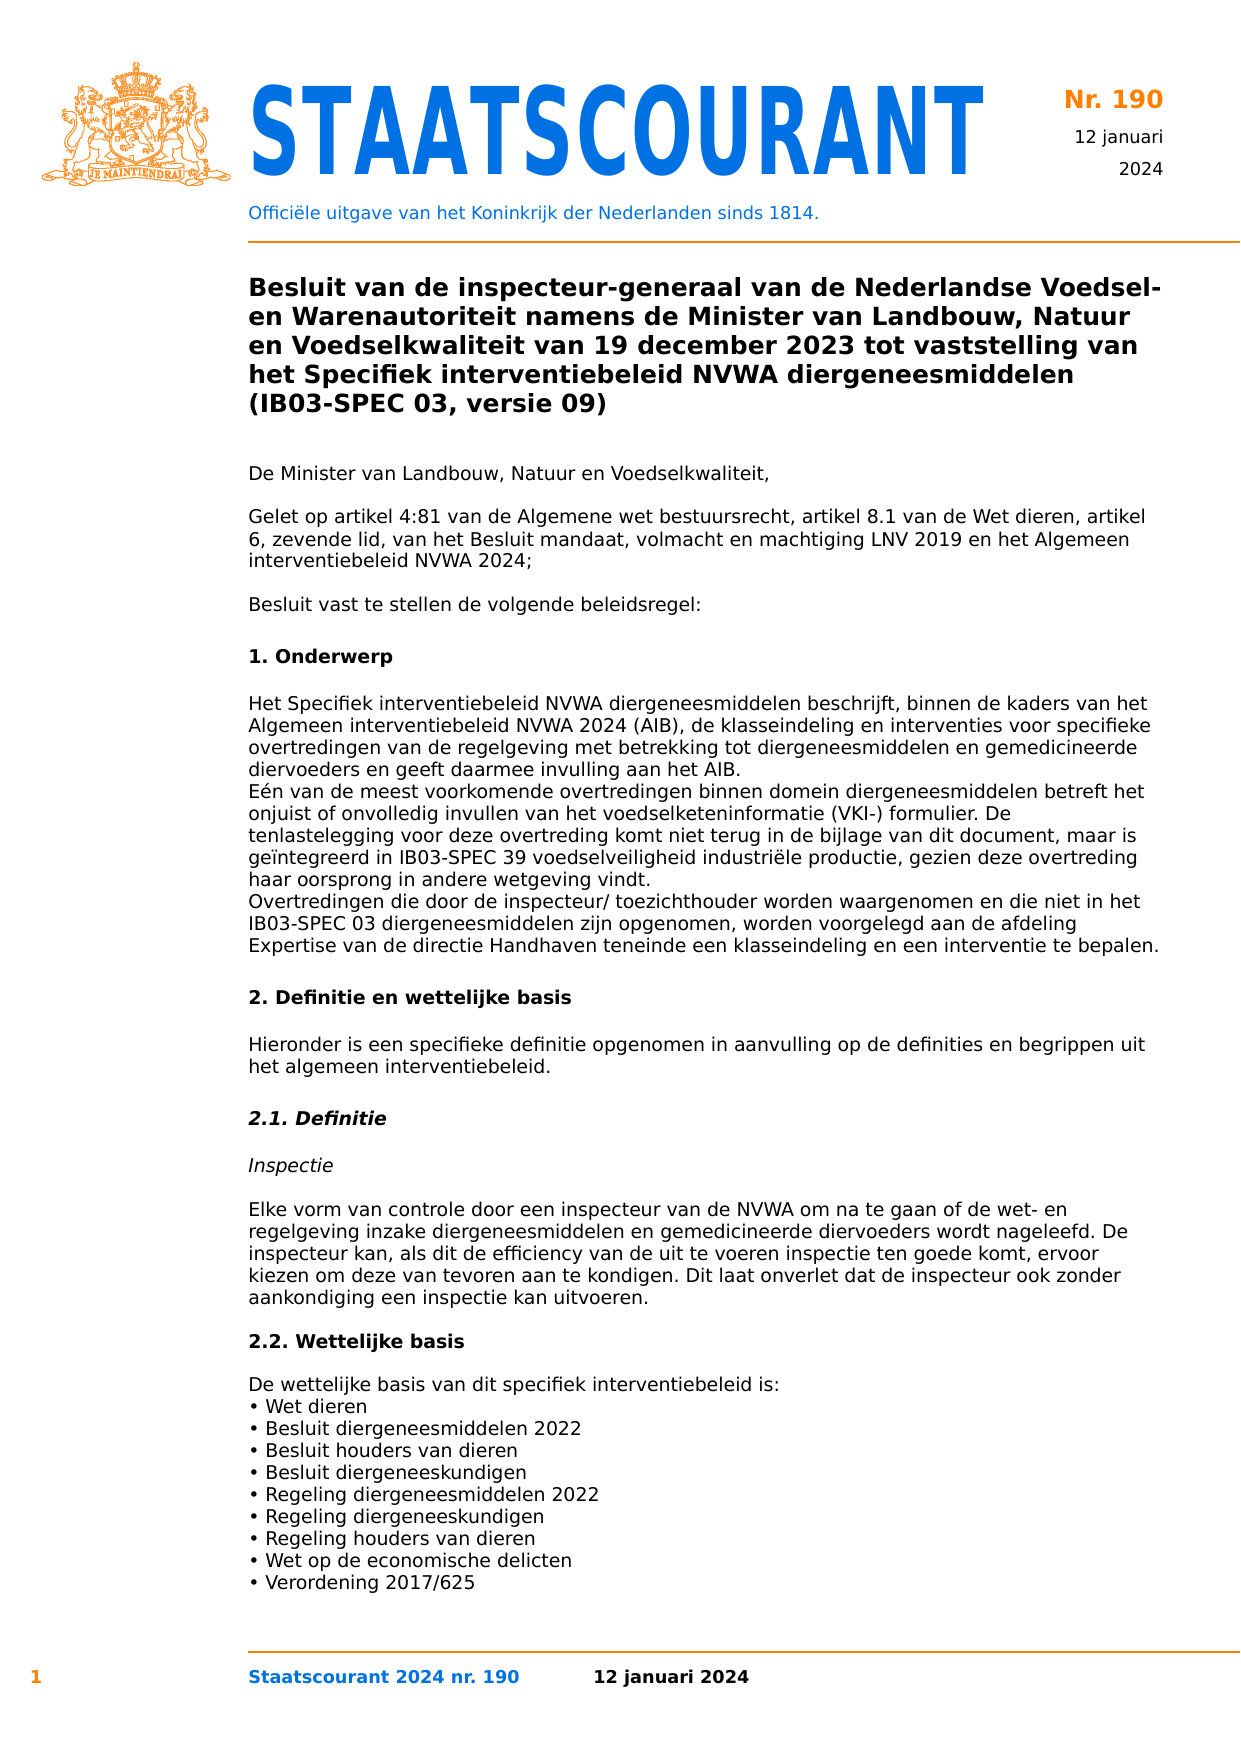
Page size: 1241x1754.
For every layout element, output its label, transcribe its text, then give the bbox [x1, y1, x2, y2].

text • Regeling diergeneesmiddelen 2022 [248, 1484, 1163, 1506]
text • Wet op de economische delicten [248, 1550, 1163, 1572]
text Besluit vast te stellen de volgende beleidsregel: [248, 594, 1163, 616]
text 2.2. Wettelijke basis [248, 1331, 1163, 1352]
text De wettelijke basis van dit specifiek interventiebeleid is: [248, 1374, 1163, 1396]
text Eén van de meest voorkomende overtredingen binnen domein diergeneesmiddelen betreft het onjuist of onvolledig invullen van het voedselketeninformatie (VKI-) formulier. De tenlastelegging voor deze overtreding komt niet terug in de bijlage van dit document, maar is geïntegreerd in IB03-SPEC 39 voedselveiligheid industriële productie, gezien deze overtreding haar oorsprong in andere wetgeving vindt. [248, 781, 1163, 891]
text Het Specifiek interventiebeleid NVWA diergeneesmiddelen beschrijft, binnen de kaders van het Algemeen interventiebeleid NVWA 2024 (AIB), de klasseindeling en interventies voor specifieke overtredingen van de regelgeving met betrekking tot diergeneesmiddelen en gemedicineerde diervoeders en geeft daarmee invulling aan het AIB. [248, 693, 1163, 781]
table_header STAATSCOURANT [248, 62, 998, 203]
table_cell 12 januari [998, 121, 1240, 153]
text • Besluit diergeneeskundigen [248, 1462, 1163, 1484]
table_cell 2024 [998, 153, 1240, 203]
picture [41, 62, 231, 186]
subtitle Inspectie [248, 1155, 1163, 1177]
text De Minister van Landbouw, Natuur en Voedselkwaliteit, [248, 463, 1163, 484]
text • Regeling diergeneeskundigen [248, 1506, 1163, 1528]
subtitle 1. Onderwerp [248, 646, 1163, 668]
text • Regeling houders van dieren [248, 1528, 1163, 1550]
text • Verordening 2017/625 [248, 1572, 1163, 1594]
text Hieronder is een specifieke definitie opgenomen in aanvulling op de definities en begrippen uit het algemeen interventiebeleid. [248, 1034, 1163, 1078]
subtitle 2.1. Definitie [248, 1108, 1163, 1130]
text • Wet dieren [248, 1396, 1163, 1418]
text Overtredingen die door de inspecteur/ toezichthouder worden waargenomen en die niet in het IB03-SPEC 03 diergeneesmiddelen zijn opgenomen, worden voorgelegd aan de afdeling Expertise van de directie Handhaven teneinde een klasseindeling en een interventie te bepalen. [248, 891, 1163, 957]
table_header Nr. 190 [998, 62, 1240, 121]
text • Besluit houders van dieren [248, 1440, 1163, 1462]
text Gelet op artikel 4:81 van de Algemene wet bestuursrecht, artikel 8.1 van de Wet dieren, artikel 6, zevende lid, van het Besluit mandaat, volmacht en machtiging LNV 2019 en het Algemeen interventiebeleid NVWA 2024; [248, 506, 1163, 572]
table_cell Officiële uitgave van het Koninkrijk der Nederlanden sinds 1814. [248, 203, 1240, 241]
text • Besluit diergeneesmiddelen 2022 [248, 1418, 1163, 1440]
subtitle Besluit van de inspecteur-generaal van de Nederlandse Voedsel- en Warenautoriteit namens de Minister van Landbouw, Natuur en Voedselkwaliteit van 19 december 2023 tot vaststelling van het Specifiek interventiebeleid NVWA diergeneesmiddelen (IB03-SPEC 03, versie 09) [248, 273, 1163, 419]
table_header [25, 62, 248, 241]
subtitle 2. Definitie en wettelijke basis [248, 987, 1163, 1009]
text Elke vorm van controle door een inspecteur van de NVWA om na te gaan of de wet- en regelgeving inzake diergeneesmiddelen en gemedicineerde diervoeders wordt nageleefd. De inspecteur kan, als dit de efficiency van de uit te voeren inspectie ten goede komt, ervoor kiezen om deze van tevoren aan te kondigen. Dit laat onverlet dat de inspecteur ook zonder aankondiging een inspectie kan uitvoeren. [248, 1199, 1163, 1309]
